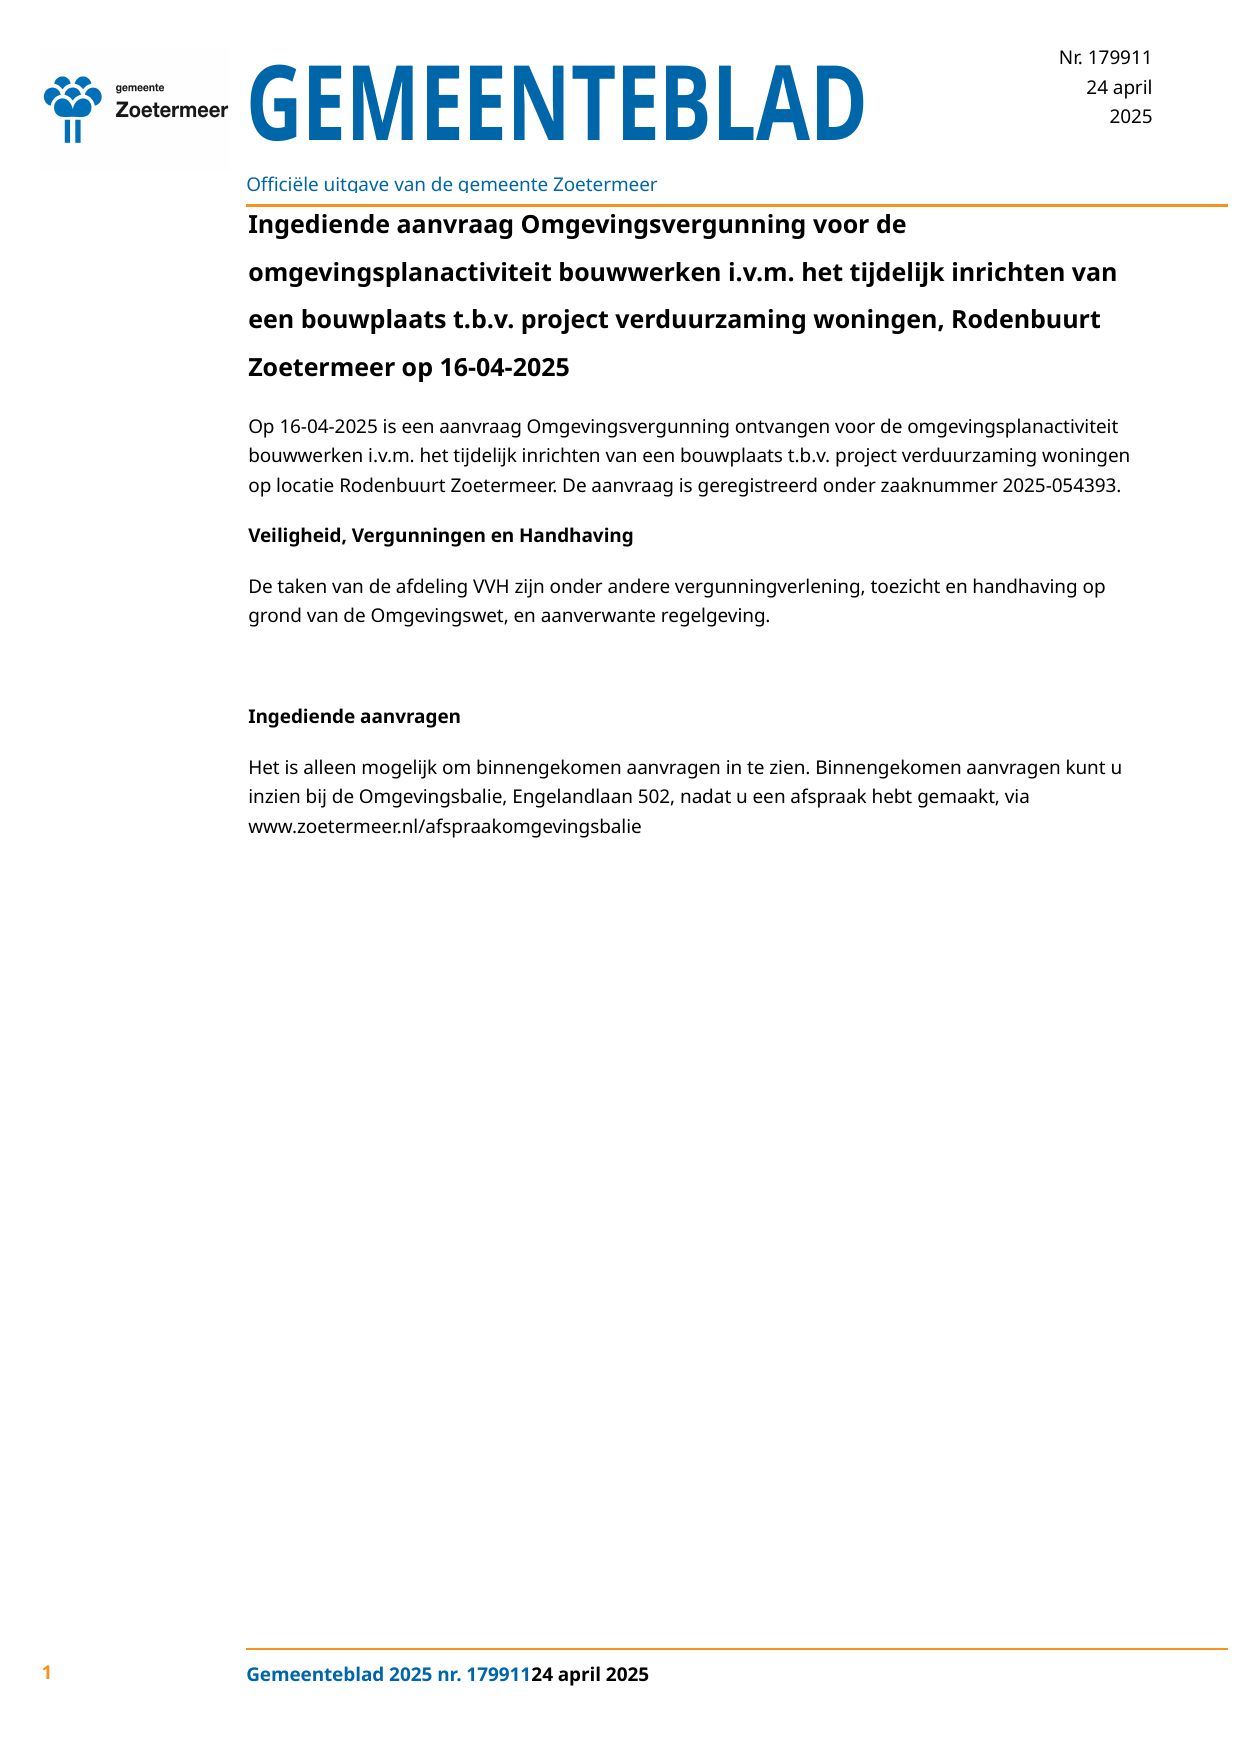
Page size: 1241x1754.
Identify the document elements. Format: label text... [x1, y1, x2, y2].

text Het is alleen mogelijk om binnengekomen aanvragen in te zien. Binnengekomen aanvragen kunt u inzien bij de Omgevingsbalie, Engelandlaan 502, nadat u een afspraak hebt gemaakt, via www.zoetermeer.nl/afspraakomgevingsbalie [248, 754, 1152, 839]
picture [41, 47, 231, 172]
text De taken van de afdeling VVH zijn onder andere vergunningverlening, toezicht en handhaving op grond van de Omgevingswet, en aanverwante regelgeving. [248, 573, 1152, 628]
text Op 16-04-2025 is een aanvraag Omgevingsvergunning ontvangen voor de omgevingsplanactiviteit bouwwerken i.v.m. het tijdelijk inrichten van een bouwplaats t.b.v. project verduurzaming woningen op locatie Rodenbuurt Zoetermeer. De aanvraag is geregistreerd onder zaaknummer 2025-054393. [248, 413, 1152, 498]
text Ingediende aanvragen [248, 703, 1152, 729]
text Veiligheid, Vergunningen en Handhaving [248, 523, 1152, 548]
text Ingediende aanvraag Omgevingsvergunning voor de omgevingsplanactiviteit bouwwerken i.v.m. het tijdelijk inrichten van een bouwplaats t.b.v. project verduurzaming woningen, Rodenbuurt Zoetermeer op 16-04-2025 [248, 207, 1152, 384]
